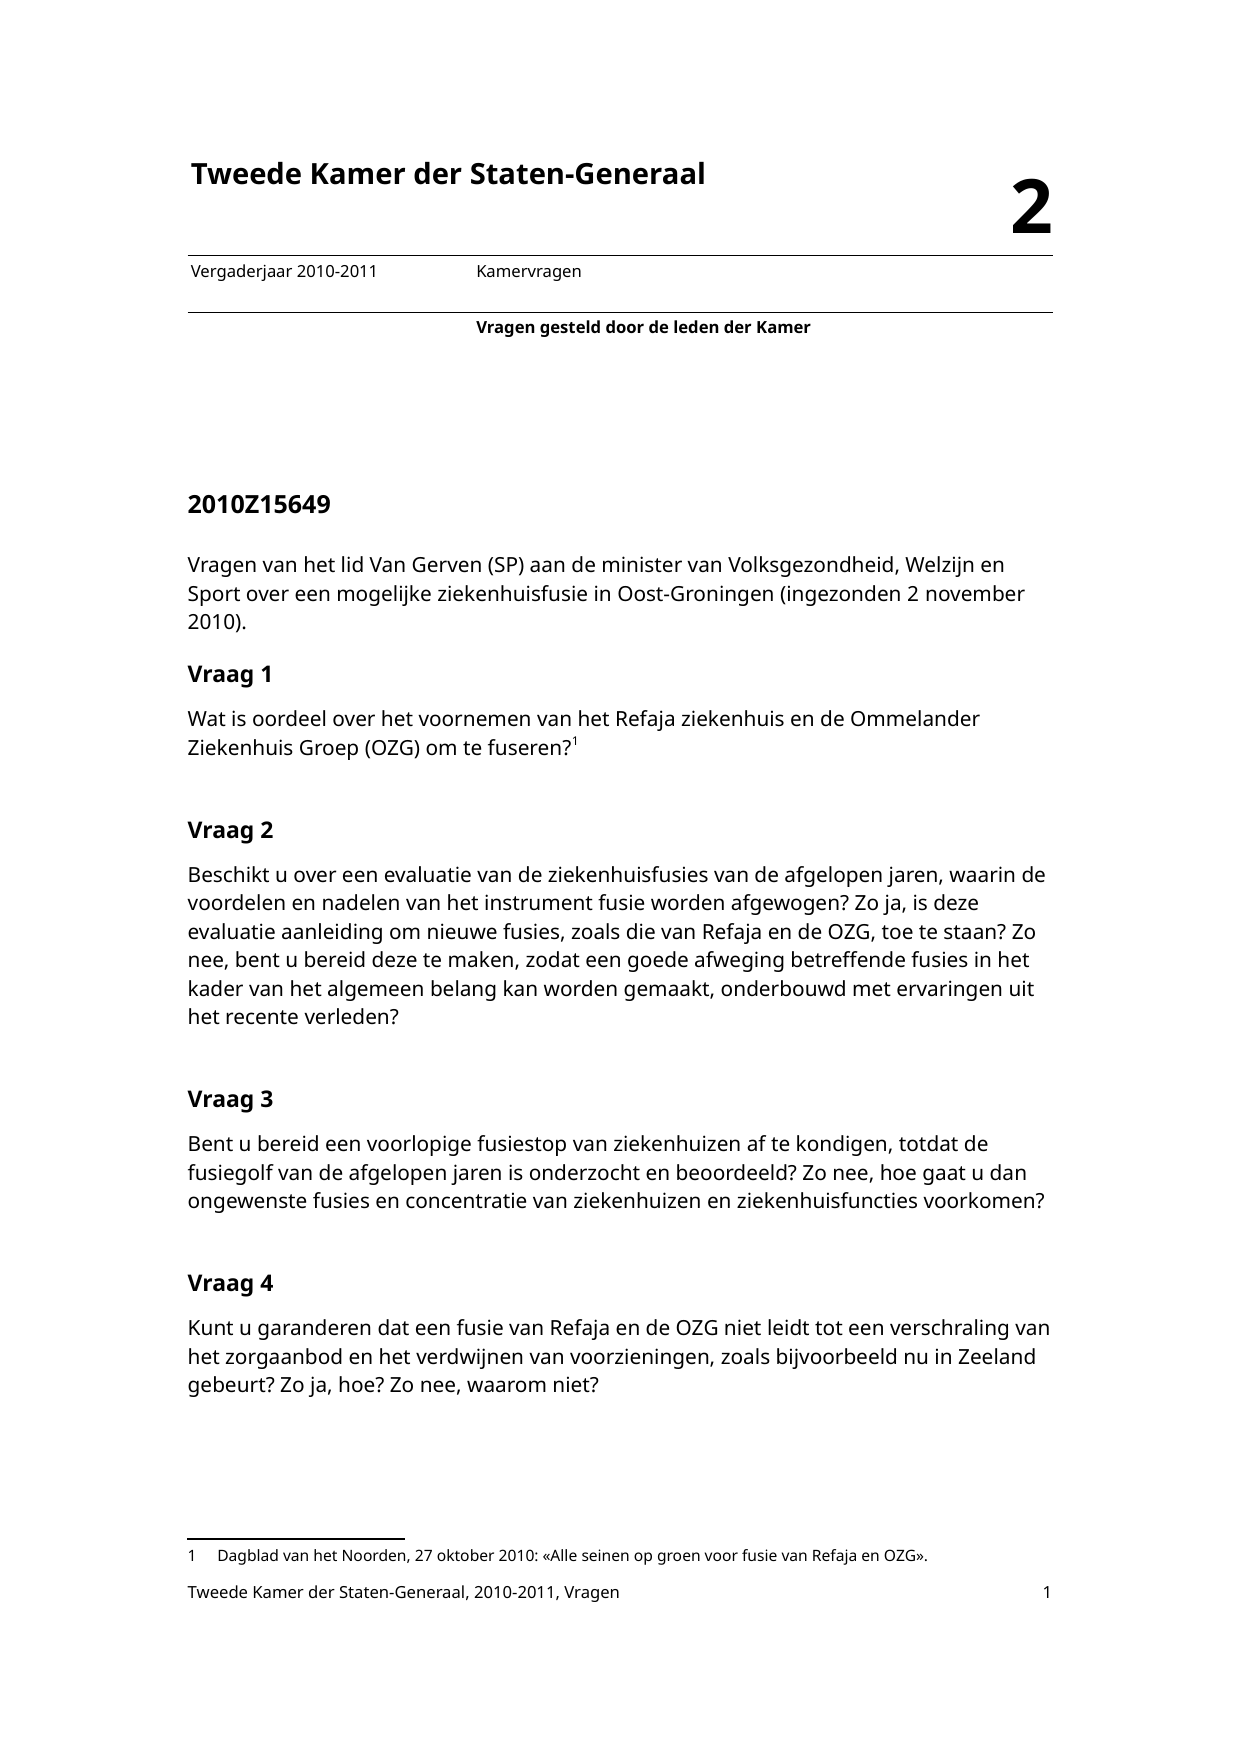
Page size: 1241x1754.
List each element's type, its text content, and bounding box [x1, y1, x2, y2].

subtitle Vraag 2 [187, 814, 1053, 845]
text Kunt u garanderen dat een fusie van Refaja en de OZG niet leidt tot een verschraling van het zorgaanbod en het verdwijnen van voorzieningen, zoals bijvoorbeeld nu in Zeeland gebeurt? Zo ja, hoe? Zo nee, waarom niet? [187, 1313, 1053, 1399]
text Dagblad van het Noorden, 27 oktober 2010: «Alle seinen op groen voor fusie van Refaja en OZG». [187, 1509, 1053, 1566]
text Beschikt u over een evaluatie van de ziekenhuisfusies van de afgelopen jaren, waarin de voordelen en nadelen van het instrument fusie worden afgewogen? Zo ja, is deze evaluatie aanleiding om nieuwe fusies, zoals die van Refaja en de OZG, toe te staan? Zo nee, bent u bereid deze te maken, zodat een goede afweging betreffende fusies in het kader van het algemeen belang kan worden gemaakt, onderbouwd met ervaringen uit het recente verleden? [187, 860, 1053, 1031]
table_cell Kamervragen [473, 256, 1053, 312]
text Vragen van het lid Van Gerven (SP) aan de minister van Volksgezondheid, Welzijn en Sport over een mogelijke ziekenhuisfusie in Oost-Groningen (ingezonden 2 november 2010). [187, 550, 1053, 636]
subtitle Vraag 4 [187, 1267, 1053, 1298]
table_cell Vergaderjaar 2010-2011 [188, 256, 473, 312]
text 2010Z15649 [187, 487, 1053, 521]
table_header Tweede Kamer der Staten-Generaal [188, 150, 879, 255]
subtitle Vraag 3 [187, 1083, 1053, 1114]
table_cell Vragen gesteld door de leden der Kamer [473, 313, 1053, 339]
text Wat is oordeel over het voornemen van het Refaja ziekenhuis en de Ommelander Ziekenhuis Groep (OZG) om te fuseren? [187, 704, 1053, 761]
text Bent u bereid een voorlopige fusiestop van ziekenhuizen af te kondigen, totdat de fusiegolf van de afgelopen jaren is onderzocht en beoordeeld? Zo nee, hoe gaat u dan ongewenste fusies en concentratie van ziekenhuizen en ziekenhuisfuncties voorkomen? [187, 1129, 1053, 1215]
table_header 2 [880, 150, 1053, 255]
table_cell [188, 313, 473, 339]
subtitle Vraag 1 [187, 658, 1053, 689]
